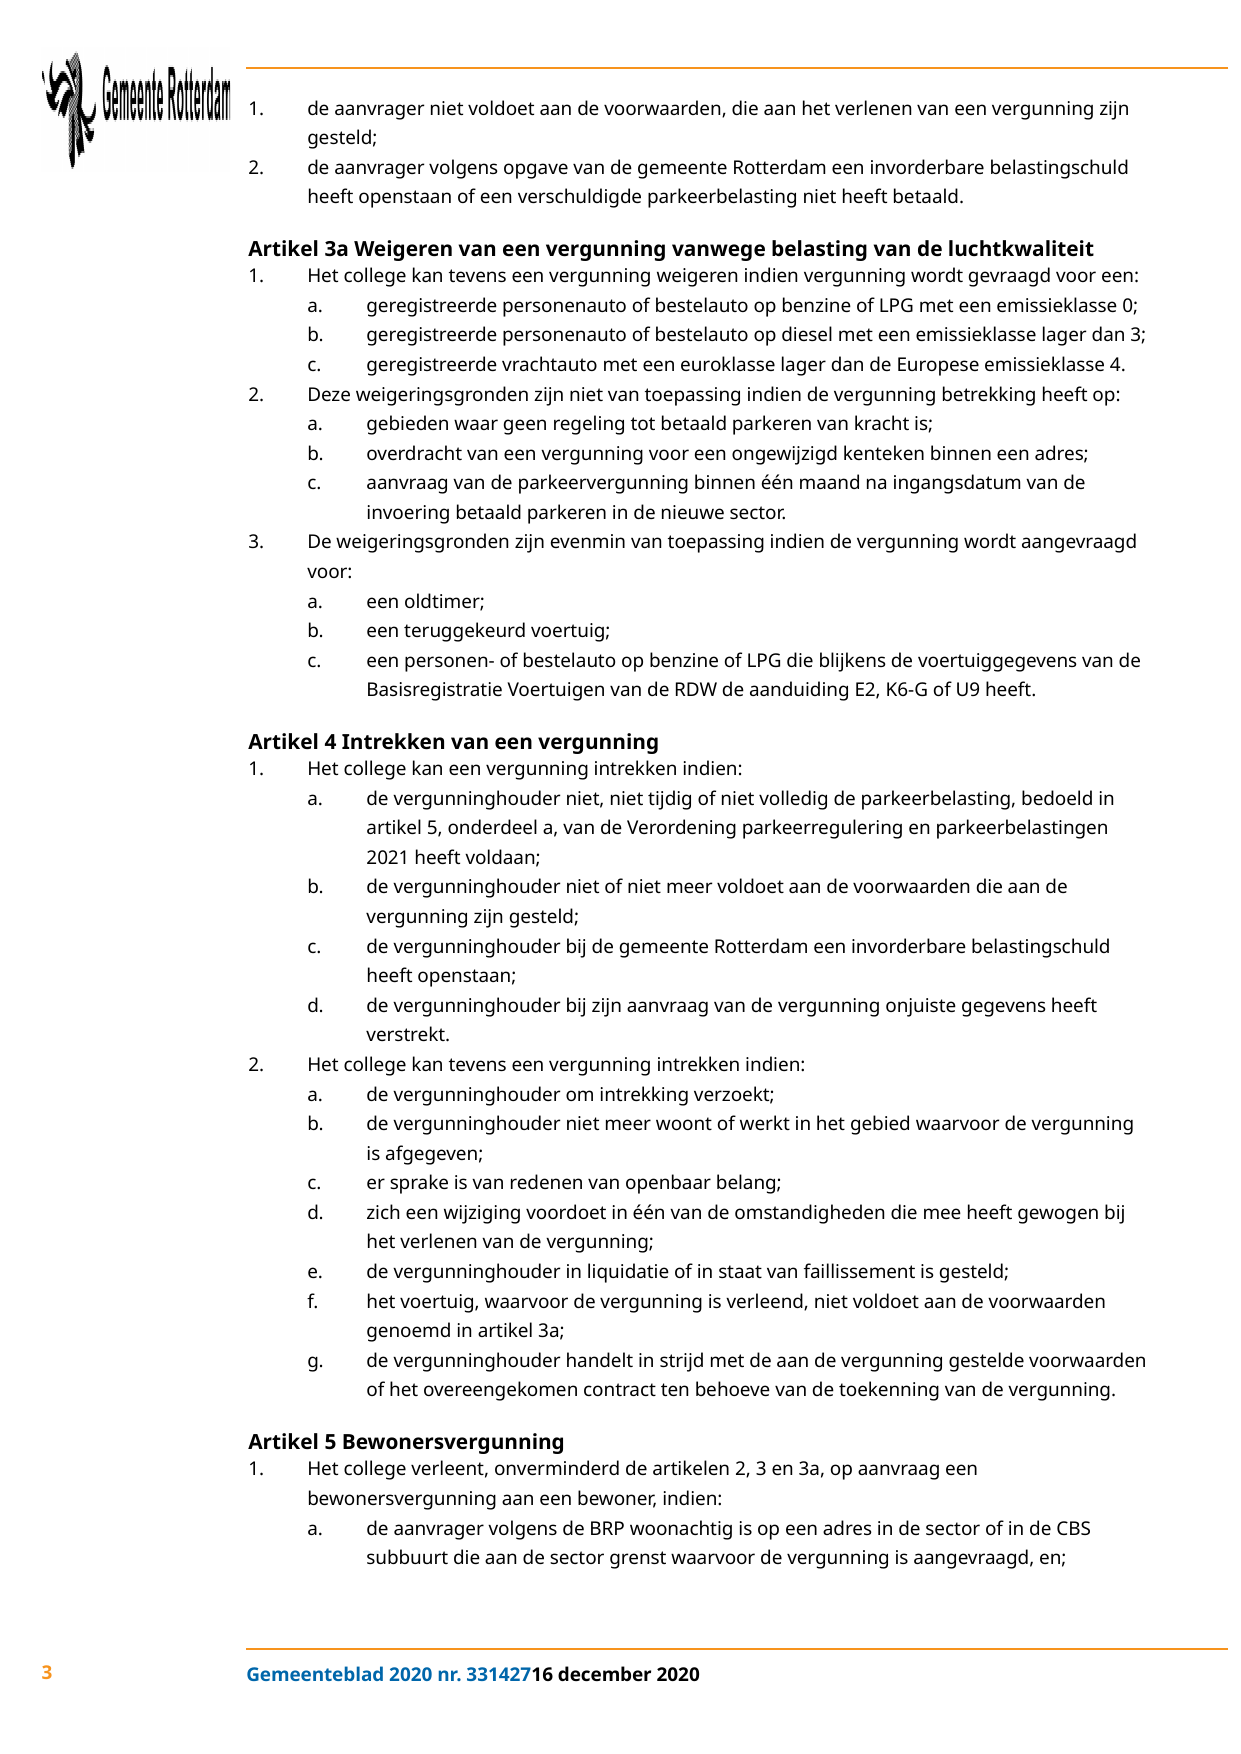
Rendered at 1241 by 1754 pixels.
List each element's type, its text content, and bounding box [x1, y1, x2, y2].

list aanvraag van de parkeervergunning binnen één maand na ingangsdatum van de invoering betaald parkeren in de nieuwe sector. [307, 469, 1152, 525]
list geregistreerde personenauto of bestelauto op benzine of LPG met een emissieklasse 0; [307, 292, 1152, 318]
list de aanvrager volgens opgave van de gemeente Rotterdam een invorderbare belastingschuld heeft openstaan of een verschuldigde parkeerbelasting niet heeft betaald. [248, 154, 1152, 209]
list overdracht van een vergunning voor een ongewijzigd kenteken binnen een adres; [307, 440, 1152, 466]
list Het college kan tevens een vergunning intrekken indien: [248, 1051, 1152, 1077]
text Artikel 5 Bewonersvergunning [248, 1427, 1152, 1456]
list Het college kan tevens een vergunning weigeren indien vergunning wordt gevraagd voor een: [248, 262, 1152, 288]
list De weigeringsgronden zijn evenmin van toepassing indien de vergunning wordt aangevraagd voor: [248, 529, 1152, 584]
list een personen- of bestelauto op benzine of LPG die blijkens de voertuiggegevens van de Basisregistratie Voertuigen van de RDW de aanduiding E2, K6-G of U9 heeft. [307, 647, 1152, 702]
list de vergunninghouder niet, niet tijdig of niet volledig de parkeerbelasting, bedoeld in artikel 5, onderdeel a, van de Verordening parkeerregulering en parkeerbelastingen 2021 heeft voldaan; [307, 785, 1152, 870]
list de aanvrager volgens de BRP woonachtig is op een adres in de sector of in de CBS subbuurt die aan de sector grenst waarvoor de vergunning is aangevraagd, en; [307, 1515, 1152, 1570]
list de vergunninghouder in liquidatie of in staat van faillissement is gesteld; [307, 1258, 1152, 1284]
list een oldtimer; [307, 588, 1152, 613]
list geregistreerde vrachtauto met een euroklasse lager dan de Europese emissieklasse 4. [307, 351, 1152, 377]
list de vergunninghouder bij zijn aanvraag van de vergunning onjuiste gegevens heeft verstrekt. [307, 992, 1152, 1047]
text Artikel 3a Weigeren van een vergunning vanwege belasting van de luchtkwaliteit [248, 234, 1152, 262]
list er sprake is van redenen van openbaar belang; [307, 1169, 1152, 1195]
list gebieden waar geen regeling tot betaald parkeren van kracht is; [307, 410, 1152, 436]
list Het college kan een vergunning intrekken indien: [248, 755, 1152, 781]
list de vergunninghouder om intrekking verzoekt; [307, 1081, 1152, 1107]
list Deze weigeringsgronden zijn niet van toepassing indien de vergunning betrekking heeft op: [248, 381, 1152, 406]
list de vergunninghouder handelt in strijd met de aan de vergunning gestelde voorwaarden of het overeengekomen contract ten behoeve van de toekenning van de vergunning. [307, 1347, 1152, 1402]
list de vergunninghouder niet meer woont of werkt in het gebied waarvoor de vergunning is afgegeven; [307, 1110, 1152, 1166]
text Artikel 4 Intrekken van een vergunning [248, 727, 1152, 755]
list zich een wijziging voordoet in één van de omstandigheden die mee heeft gewogen bij het verlenen van de vergunning; [307, 1199, 1152, 1254]
list Het college verleent, onverminderd de artikelen 2, 3 en 3a, op aanvraag een bewonersvergunning aan een bewoner, indien: [248, 1456, 1152, 1511]
list de vergunninghouder bij de gemeente Rotterdam een invorderbare belastingschuld heeft openstaan; [307, 933, 1152, 988]
list de vergunninghouder niet of niet meer voldoet aan de voorwaarden die aan de vergunning zijn gesteld; [307, 874, 1152, 929]
list het voertuig, waarvoor de vergunning is verleend, niet voldoet aan de voorwaarden genoemd in artikel 3a; [307, 1288, 1152, 1343]
picture [41, 47, 231, 172]
list de aanvrager niet voldoet aan de voorwaarden, die aan het verlenen van een vergunning zijn gesteld; [248, 95, 1152, 150]
list een teruggekeurd voertuig; [307, 617, 1152, 643]
list geregistreerde personenauto of bestelauto op diesel met een emissieklasse lager dan 3; [307, 322, 1152, 347]
